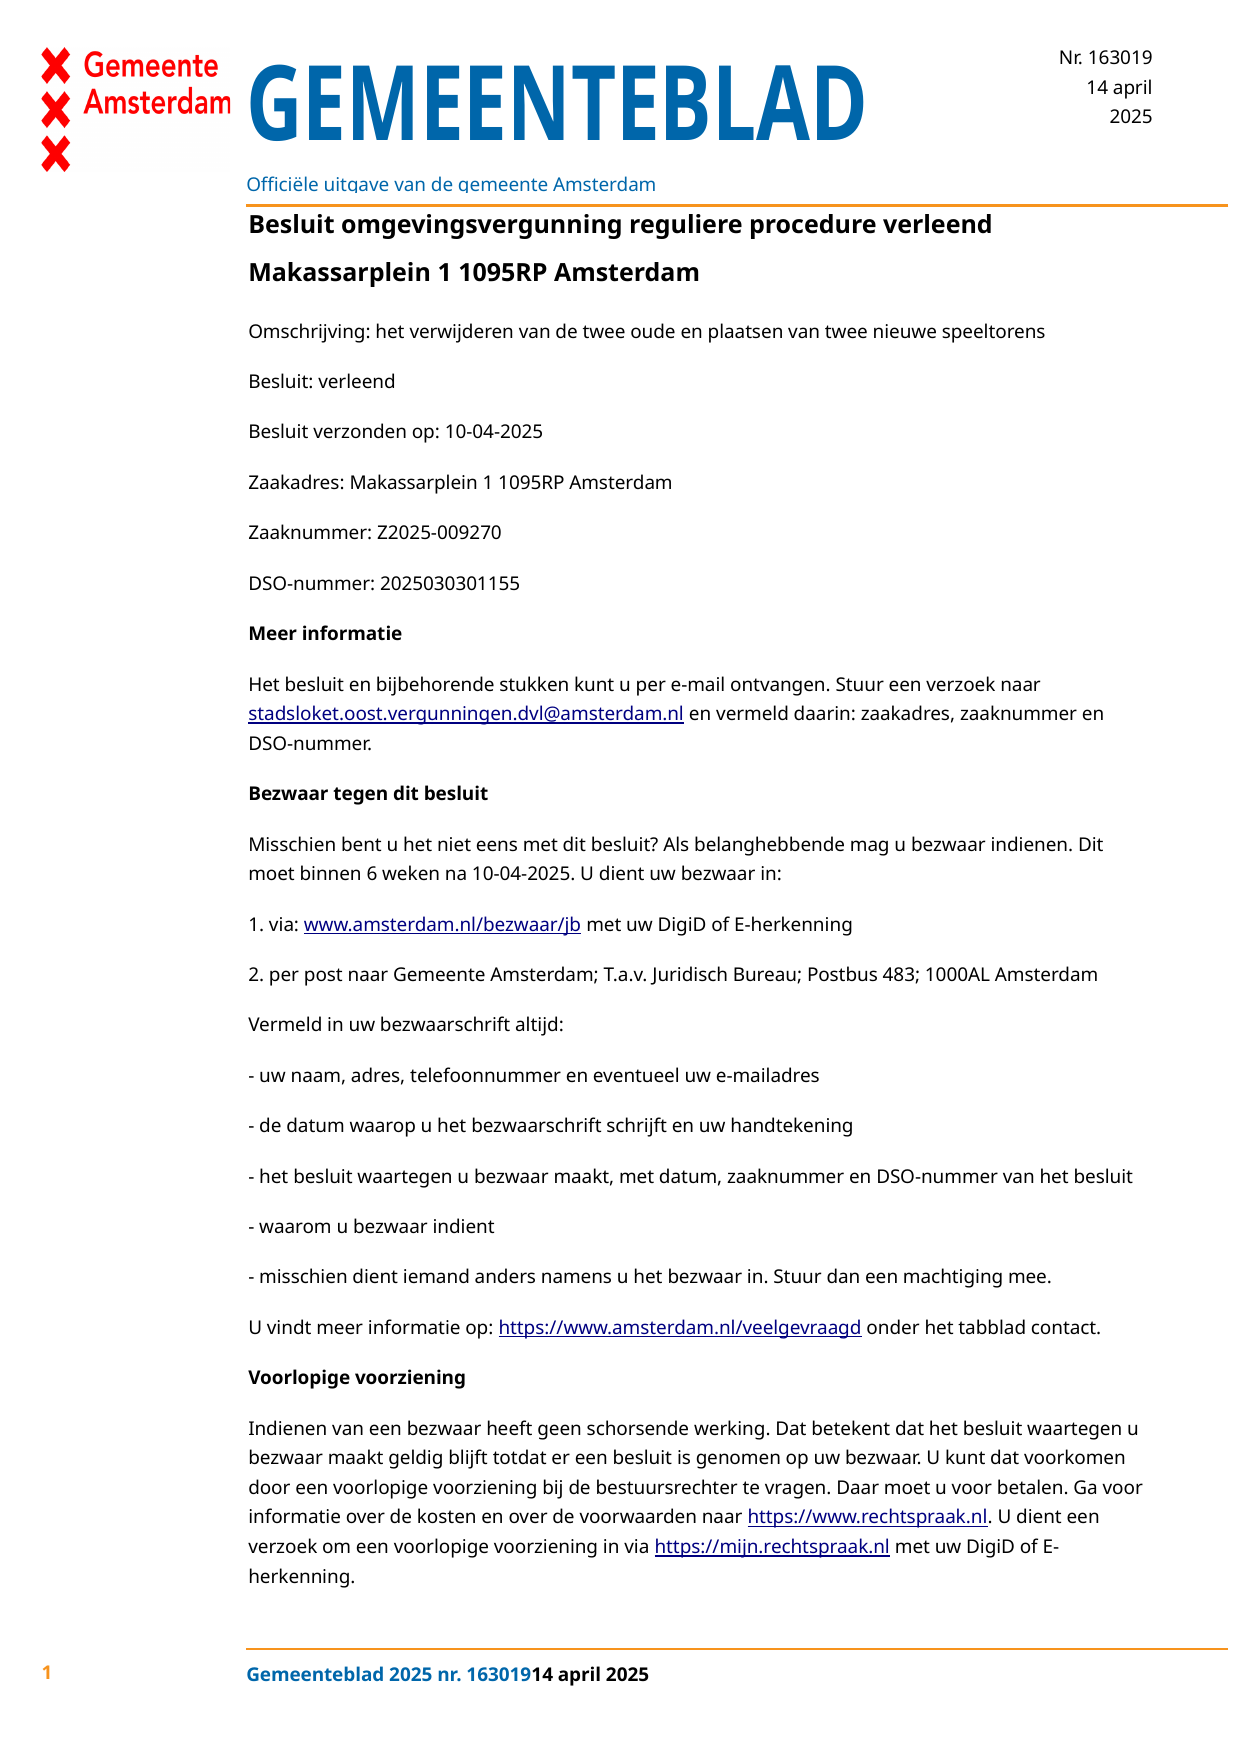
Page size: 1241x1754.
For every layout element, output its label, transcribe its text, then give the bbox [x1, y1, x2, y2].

text Omschrijving: het verwijderen van de twee oude en plaatsen van twee nieuwe speeltorens [248, 318, 1152, 344]
text Besluit verzonden op: 10-04-2025 [248, 419, 1152, 444]
text Besluit omgevingsvergunning reguliere procedure verleend Makassarplein 1 1095RP Amsterdam [248, 207, 1152, 288]
text Voorlopige voorziening [248, 1364, 1152, 1390]
text Zaakadres: Makassarplein 1 1095RP Amsterdam [248, 469, 1152, 495]
text DSO-nummer: 2025030301155 [248, 570, 1152, 596]
text Het besluit en bijbehorende stukken kunt u per e-mail ontvangen. Stuur een verzoek naar stadsloket.oost.vergunningen.dvl@amsterdam.nl en vermeld daarin: zaakadres, zaaknummer en DSO-nummer. [248, 671, 1152, 756]
text - de datum waarop u het bezwaarschrift schrijft en uw handtekening [248, 1112, 1152, 1138]
text Misschien bent u het niet eens met dit besluit? Als belanghebbende mag u bezwaar indienen. Dit moet binnen 6 weken na 10-04-2025. U dient uw bezwaar in: [248, 831, 1152, 886]
text - misschien dient iemand anders namens u het bezwaar in. Stuur dan een machtiging mee. [248, 1264, 1152, 1289]
text - het besluit waartegen u bezwaar maakt, met datum, zaaknummer en DSO-nummer van het besluit [248, 1163, 1152, 1189]
text 2. per post naar Gemeente Amsterdam; T.a.v. Juridisch Bureau; Postbus 483; 1000AL Amsterdam [248, 961, 1152, 987]
text - waarom u bezwaar indient [248, 1213, 1152, 1239]
text Meer informatie [248, 620, 1152, 646]
text 1. via: www.amsterdam.nl/bezwaar/jb met uw DigiD of E-herkenning [248, 911, 1152, 937]
picture [41, 47, 231, 172]
text Bezwaar tegen dit besluit [248, 780, 1152, 806]
text Indienen van een bezwaar heeft geen schorsende werking. Dat betekent dat het besluit waartegen u bezwaar maakt geldig blijft totdat er een besluit is genomen op uw bezwaar. U kunt dat voorkomen door een voorlopige voorziening bij de bestuursrechter te vragen. Daar moet u voor betalen. Ga voor informatie over de kosten en over de voorwaarden naar https://www.rechtspraak.nl. U dient een verzoek om een voorlopige voorziening in via https://mijn.rechtspraak.nl met uw DigiD of E-herkenning. [248, 1415, 1152, 1589]
text Besluit: verleend [248, 368, 1152, 394]
text - uw naam, adres, telefoonnummer en eventueel uw e-mailadres [248, 1062, 1152, 1088]
text Zaaknummer: Z2025-009270 [248, 519, 1152, 545]
text Vermeld in uw bezwaarschrift altijd: [248, 1012, 1152, 1037]
text U vindt meer informatie op: https://www.amsterdam.nl/veelgevraagd onder het tabblad contact. [248, 1314, 1152, 1340]
